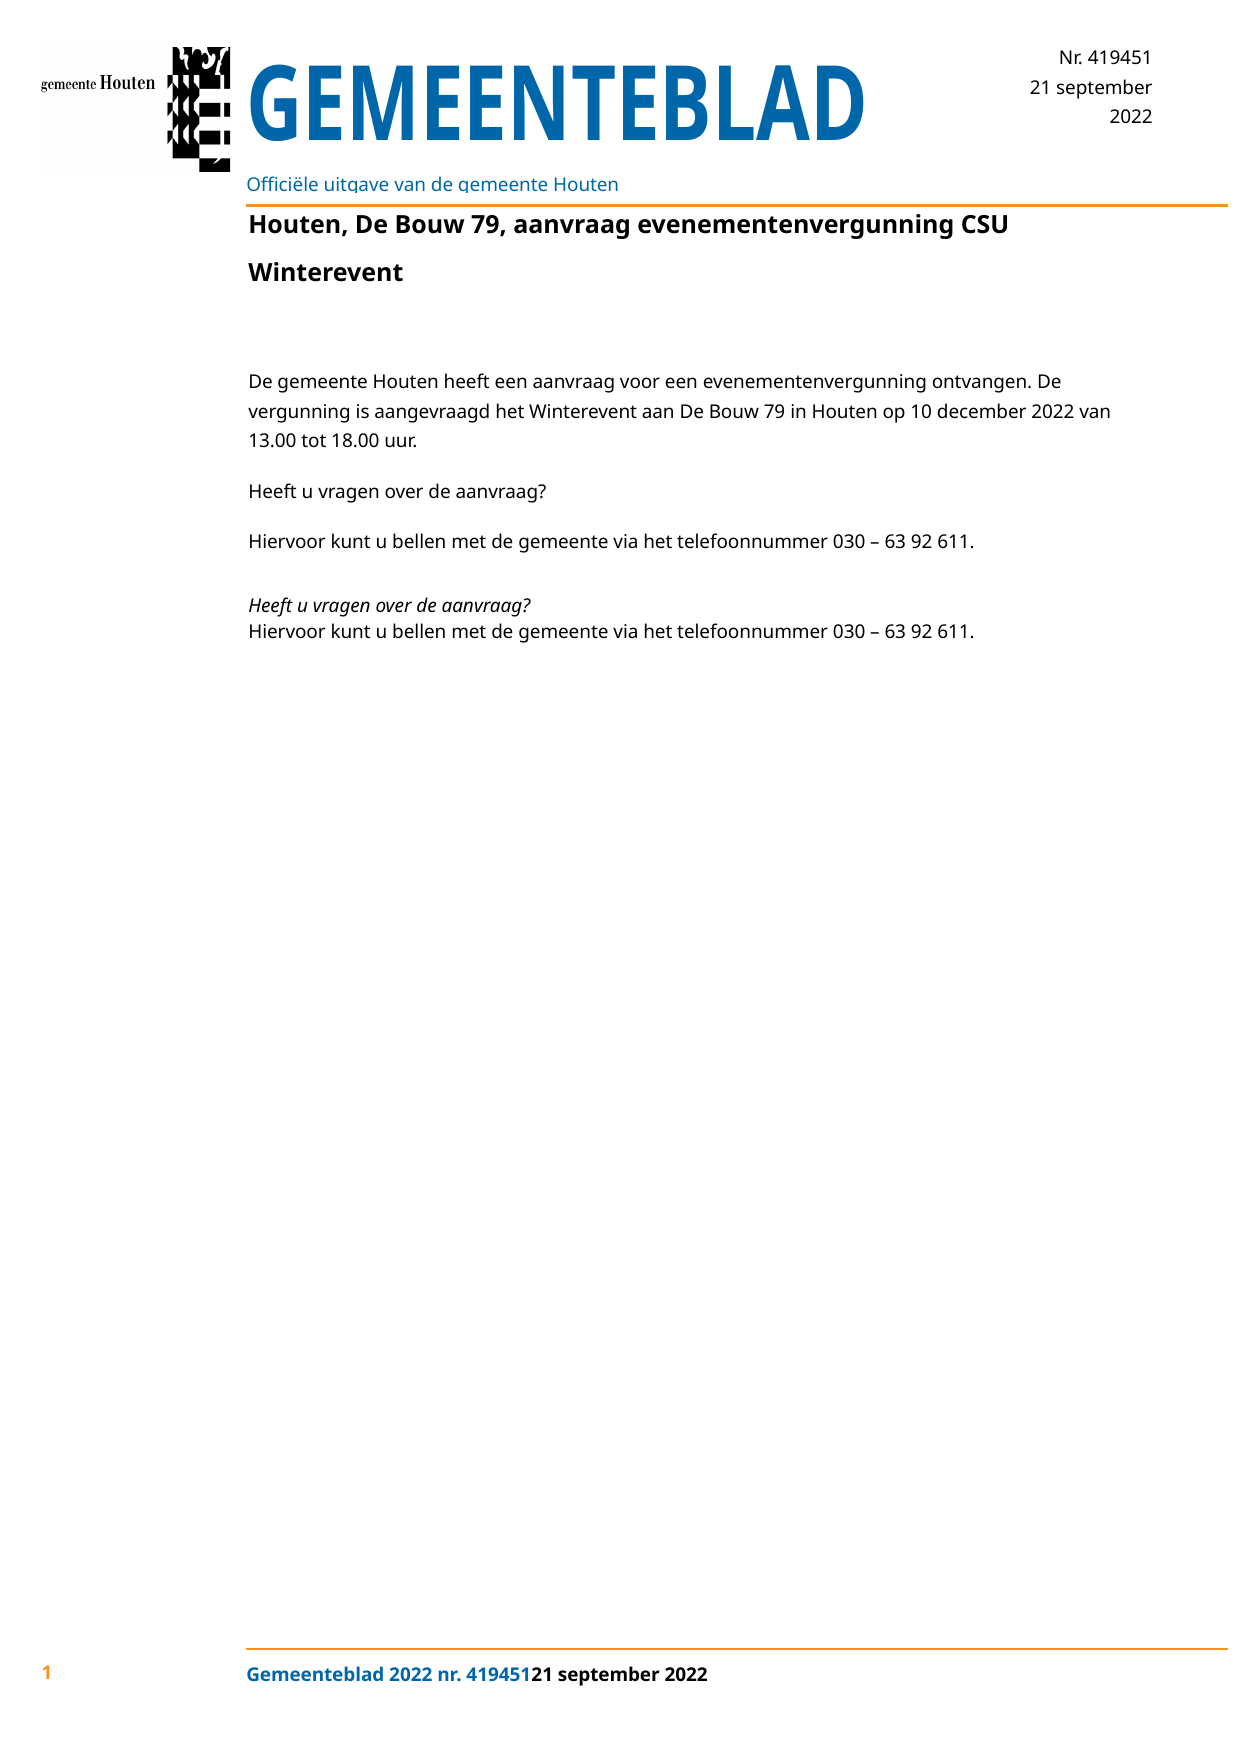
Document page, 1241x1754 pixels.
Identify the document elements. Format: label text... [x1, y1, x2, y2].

text Houten, De Bouw 79, aanvraag evenementenvergunning CSU Winterevent [248, 207, 1152, 288]
text Hiervoor kunt u bellen met de gemeente via het telefoonnummer 030 – 63 92 611. [248, 618, 1152, 644]
text Heeft u vragen over de aanvraag? [248, 478, 1152, 504]
text Heeft u vragen over de aanvraag? [248, 592, 1152, 618]
picture [41, 47, 231, 172]
text De gemeente Houten heeft een aanvraag voor een evenementenvergunning ontvangen. De vergunning is aangevraagd het Winterevent aan De Bouw 79 in Houten op 10 december 2022 van 13.00 tot 18.00 uur. [248, 368, 1152, 453]
text Hiervoor kunt u bellen met de gemeente via het telefoonnummer 030 – 63 92 611. [248, 528, 1152, 554]
